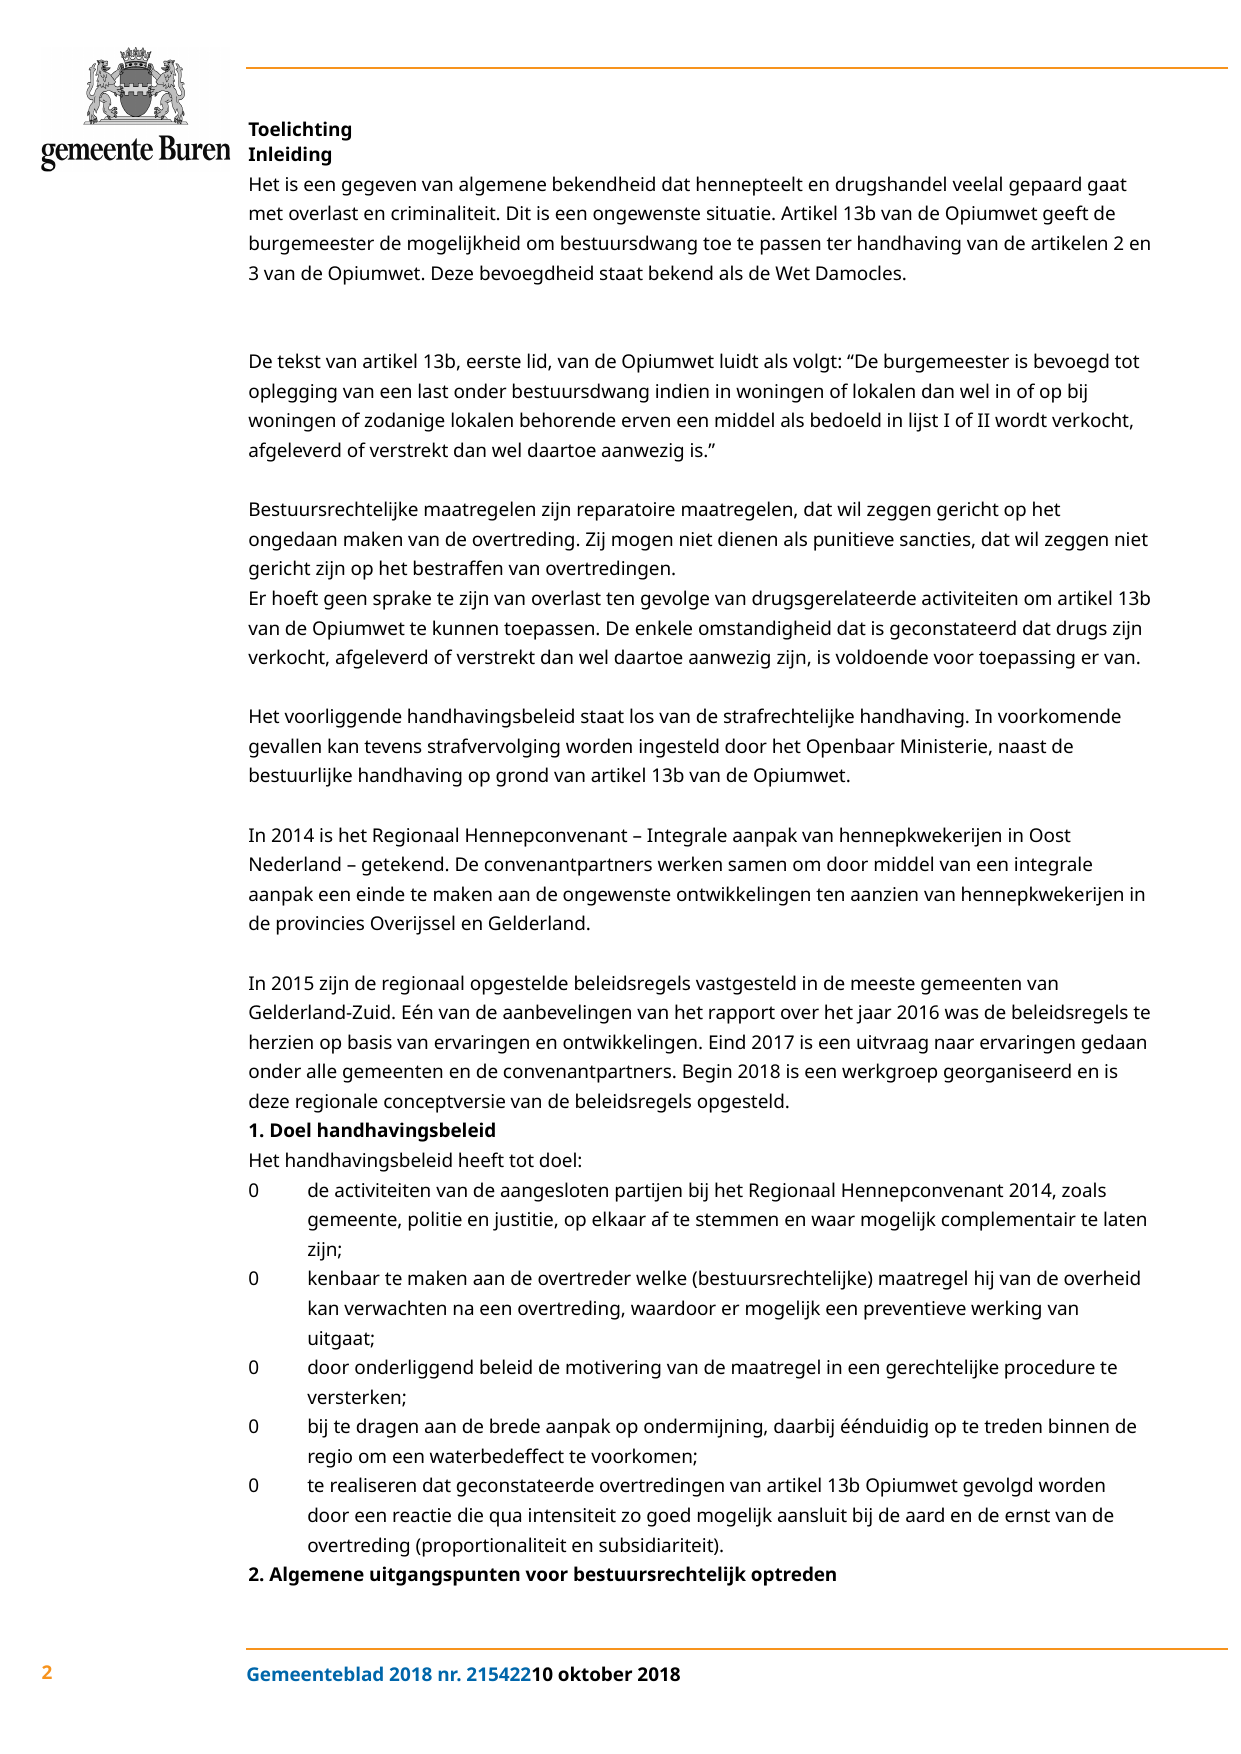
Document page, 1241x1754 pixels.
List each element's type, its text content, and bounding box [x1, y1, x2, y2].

list door onderliggend beleid de motivering van de maatregel in een gerechtelijke procedure te versterken; [248, 1354, 1152, 1410]
text Bestuursrechtelijke maatregelen zijn reparatoire maatregelen, dat wil zeggen gericht op het ongedaan maken van de overtreding. Zij mogen niet dienen als punitieve sancties, dat wil zeggen niet gericht zijn op het bestraffen van overtredingen. [248, 496, 1152, 581]
text Het is een gegeven van algemene bekendheid dat hennepteelt en drugshandel veelal gepaard gaat met overlast en criminaliteit. Dit is een ongewenste situatie. Artikel 13b van de Opiumwet geeft de burgemeester de mogelijkheid om bestuursdwang toe te passen ter handhaving van de artikelen 2 en 3 van de Opiumwet. Deze bevoegdheid staat bekend als de Wet Damocles. [248, 171, 1152, 286]
text Toelichting [248, 116, 1152, 141]
text Inleiding [248, 141, 1152, 167]
list de activiteiten van de aangesloten partijen bij het Regionaal Hennepconvenant 2014, zoals gemeente, politie en justitie, op elkaar af te stemmen en waar mogelijk complementair te laten zijn; [248, 1177, 1152, 1262]
list bij te dragen aan de brede aanpak op ondermijning, daarbij éénduidig op te treden binnen de regio om een waterbedeffect te voorkomen; [248, 1413, 1152, 1469]
text De tekst van artikel 13b, eerste lid, van de Opiumwet luidt als volgt: “De burgemeester is bevoegd tot oplegging van een last onder bestuursdwang indien in woningen of lokalen dan wel in of op bij woningen of zodanige lokalen behorende erven een middel als bedoeld in lijst I of II wordt verkocht, afgeleverd of verstrekt dan wel daartoe aanwezig is.” [248, 348, 1152, 463]
list kenbaar te maken aan de overtreder welke (bestuursrechtelijke) maatregel hij van de overheid kan verwachten na een overtreding, waardoor er mogelijk een preventieve werking van uitgaat; [248, 1266, 1152, 1351]
text Het voorliggende handhavingsbeleid staat los van de strafrechtelijke handhaving. In voorkomende gevallen kan tevens strafvervolging worden ingesteld door het Openbaar Ministerie, naast de bestuurlijke handhaving op grond van artikel 13b van de Opiumwet. [248, 703, 1152, 788]
text 1. Doel handhavingsbeleid [248, 1118, 1152, 1143]
text Er hoeft geen sprake te zijn van overlast ten gevolge van drugsgerelateerde activiteiten om artikel 13b van de Opiumwet te kunnen toepassen. De enkele omstandigheid dat is geconstateerd dat drugs zijn verkocht, afgeleverd of verstrekt dan wel daartoe aanwezig zijn, is voldoende voor toepassing er van. [248, 585, 1152, 670]
text Het handhavingsbeleid heeft tot doel: [248, 1147, 1152, 1173]
list te realiseren dat geconstateerde overtredingen van artikel 13b Opiumwet gevolgd worden door een reactie die qua intensiteit zo goed mogelijk aansluit bij de aard en de ernst van de overtreding (proportionaliteit en subsidiariteit). [248, 1473, 1152, 1558]
text In 2014 is het Regionaal Hennepconvenant – Integrale aanpak van hennepkwekerijen in Oost Nederland – getekend. De convenantpartners werken samen om door middel van een integrale aanpak een einde te maken aan de ongewenste ontwikkelingen ten aanzien van hennepkwekerijen in de provincies Overijssel en Gelderland. [248, 822, 1152, 936]
text 2. Algemene uitgangspunten voor bestuursrechtelijk optreden [248, 1561, 1152, 1587]
picture [41, 47, 231, 172]
text In 2015 zijn de regionaal opgestelde beleidsregels vastgesteld in de meeste gemeenten van Gelderland-Zuid. Eén van de aanbevelingen van het rapport over het jaar 2016 was de beleidsregels te herzien op basis van ervaringen en ontwikkelingen. Eind 2017 is een uitvraag naar ervaringen gedaan onder alle gemeenten en de convenantpartners. Begin 2018 is een werkgroep georganiseerd en is deze regionale conceptversie van de beleidsregels opgesteld. [248, 970, 1152, 1114]
